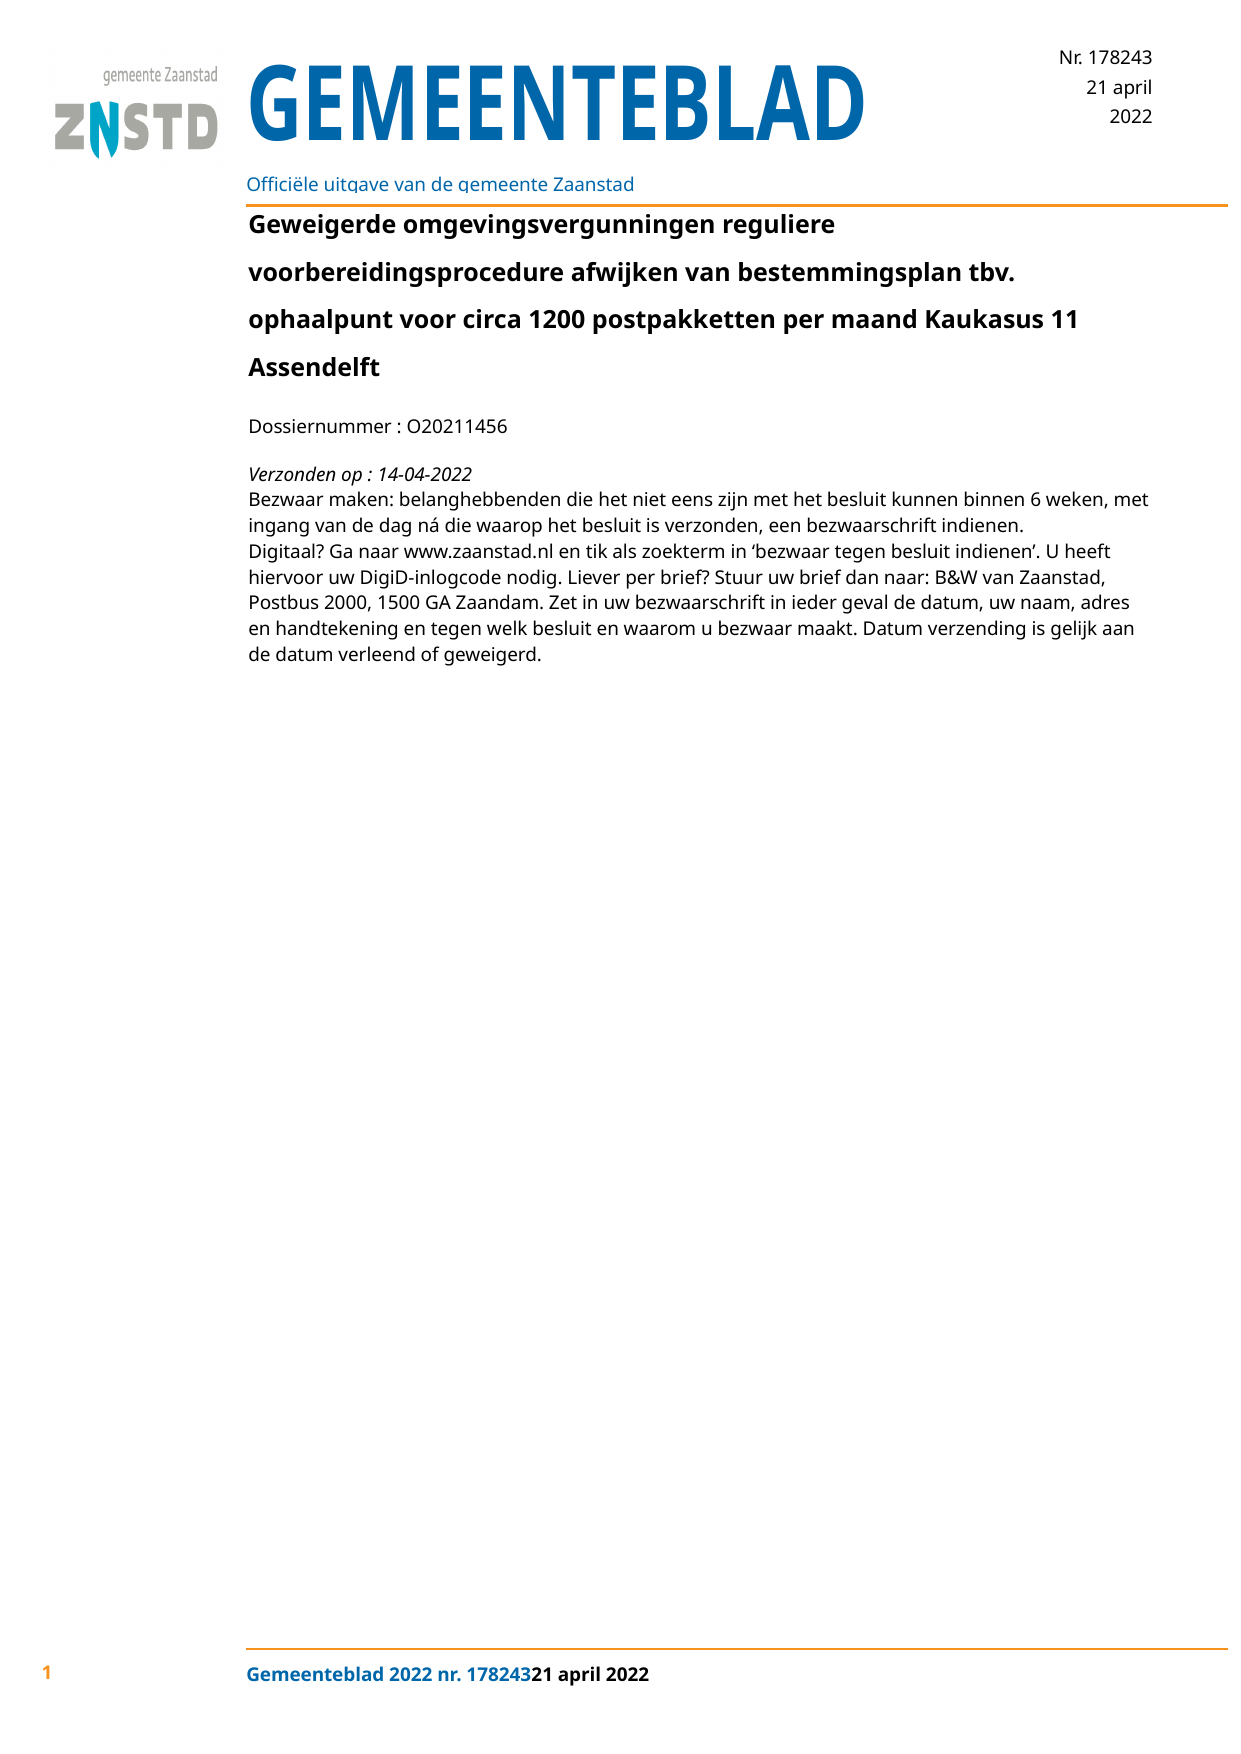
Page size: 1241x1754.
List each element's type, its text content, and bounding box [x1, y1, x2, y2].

text Dossiernummer : O20211456 [248, 413, 1152, 439]
text Digitaal? Ga naar www.zaanstad.nl en tik als zoekterm in ‘bezwaar tegen besluit indienen’. U heeft hiervoor uw DigiD-inlogcode nodig. Liever per brief? Stuur uw brief dan naar: B&W van Zaanstad, Postbus 2000, 1500 GA Zaandam. Zet in uw bezwaarschrift in ieder geval de datum, uw naam, adres en handtekening en tegen welk besluit en waarom u bezwaar maakt. Datum verzending is gelijk aan de datum verleend of geweigerd. [248, 538, 1152, 667]
picture [41, 47, 231, 172]
text Bezwaar maken: belanghebbenden die het niet eens zijn met het besluit kunnen binnen 6 weken, met ingang van de dag ná die waarop het besluit is verzonden, een bezwaarschrift indienen. [248, 487, 1152, 538]
text Geweigerde omgevingsvergunningen reguliere voorbereidingsprocedure afwijken van bestemmingsplan tbv. ophaalpunt voor circa 1200 postpakketten per maand Kaukasus 11 Assendelft [248, 207, 1152, 384]
text Verzonden op : 14-04-2022 [248, 461, 1152, 487]
